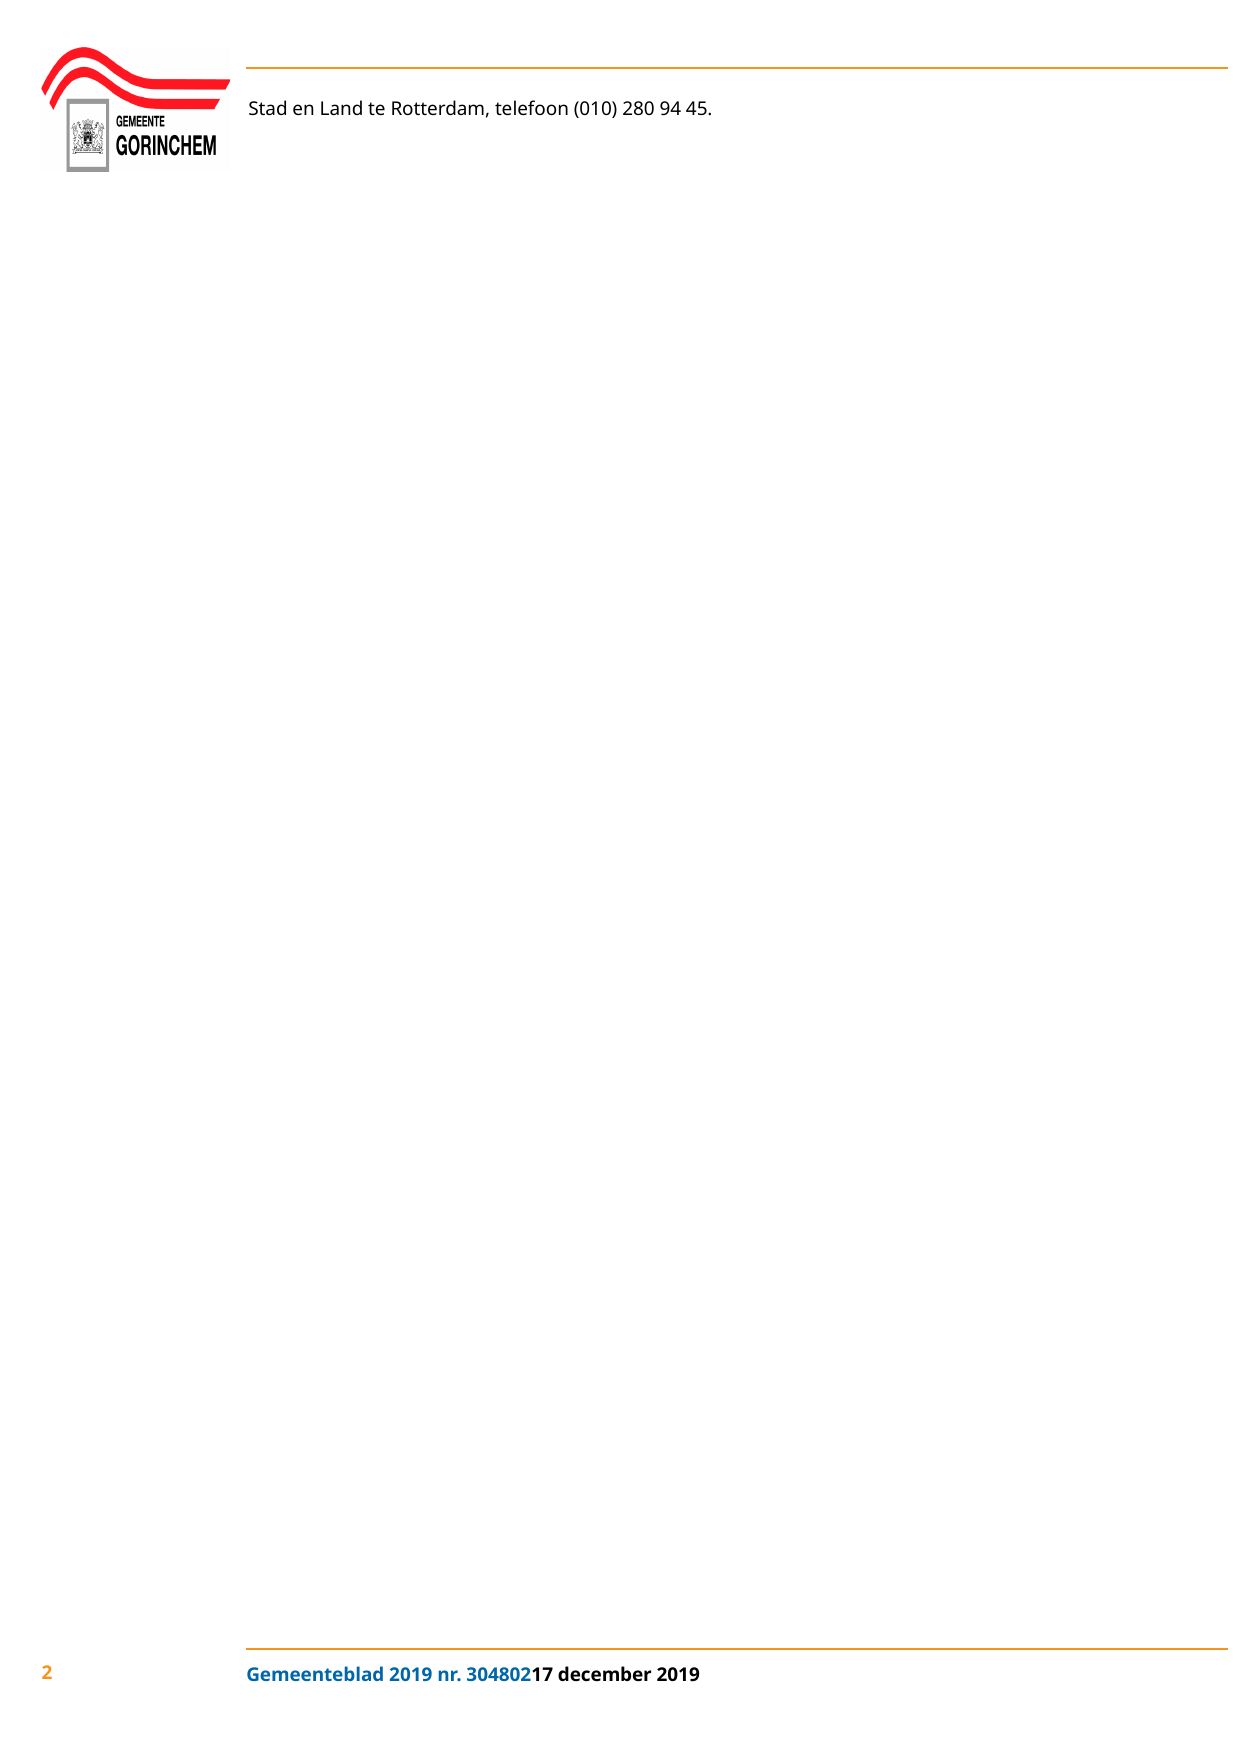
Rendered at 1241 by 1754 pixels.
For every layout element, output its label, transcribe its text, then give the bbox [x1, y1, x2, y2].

text Stad en Land te Rotterdam, telefoon (010) 280 94 45. [248, 95, 1152, 121]
picture [41, 47, 231, 172]
